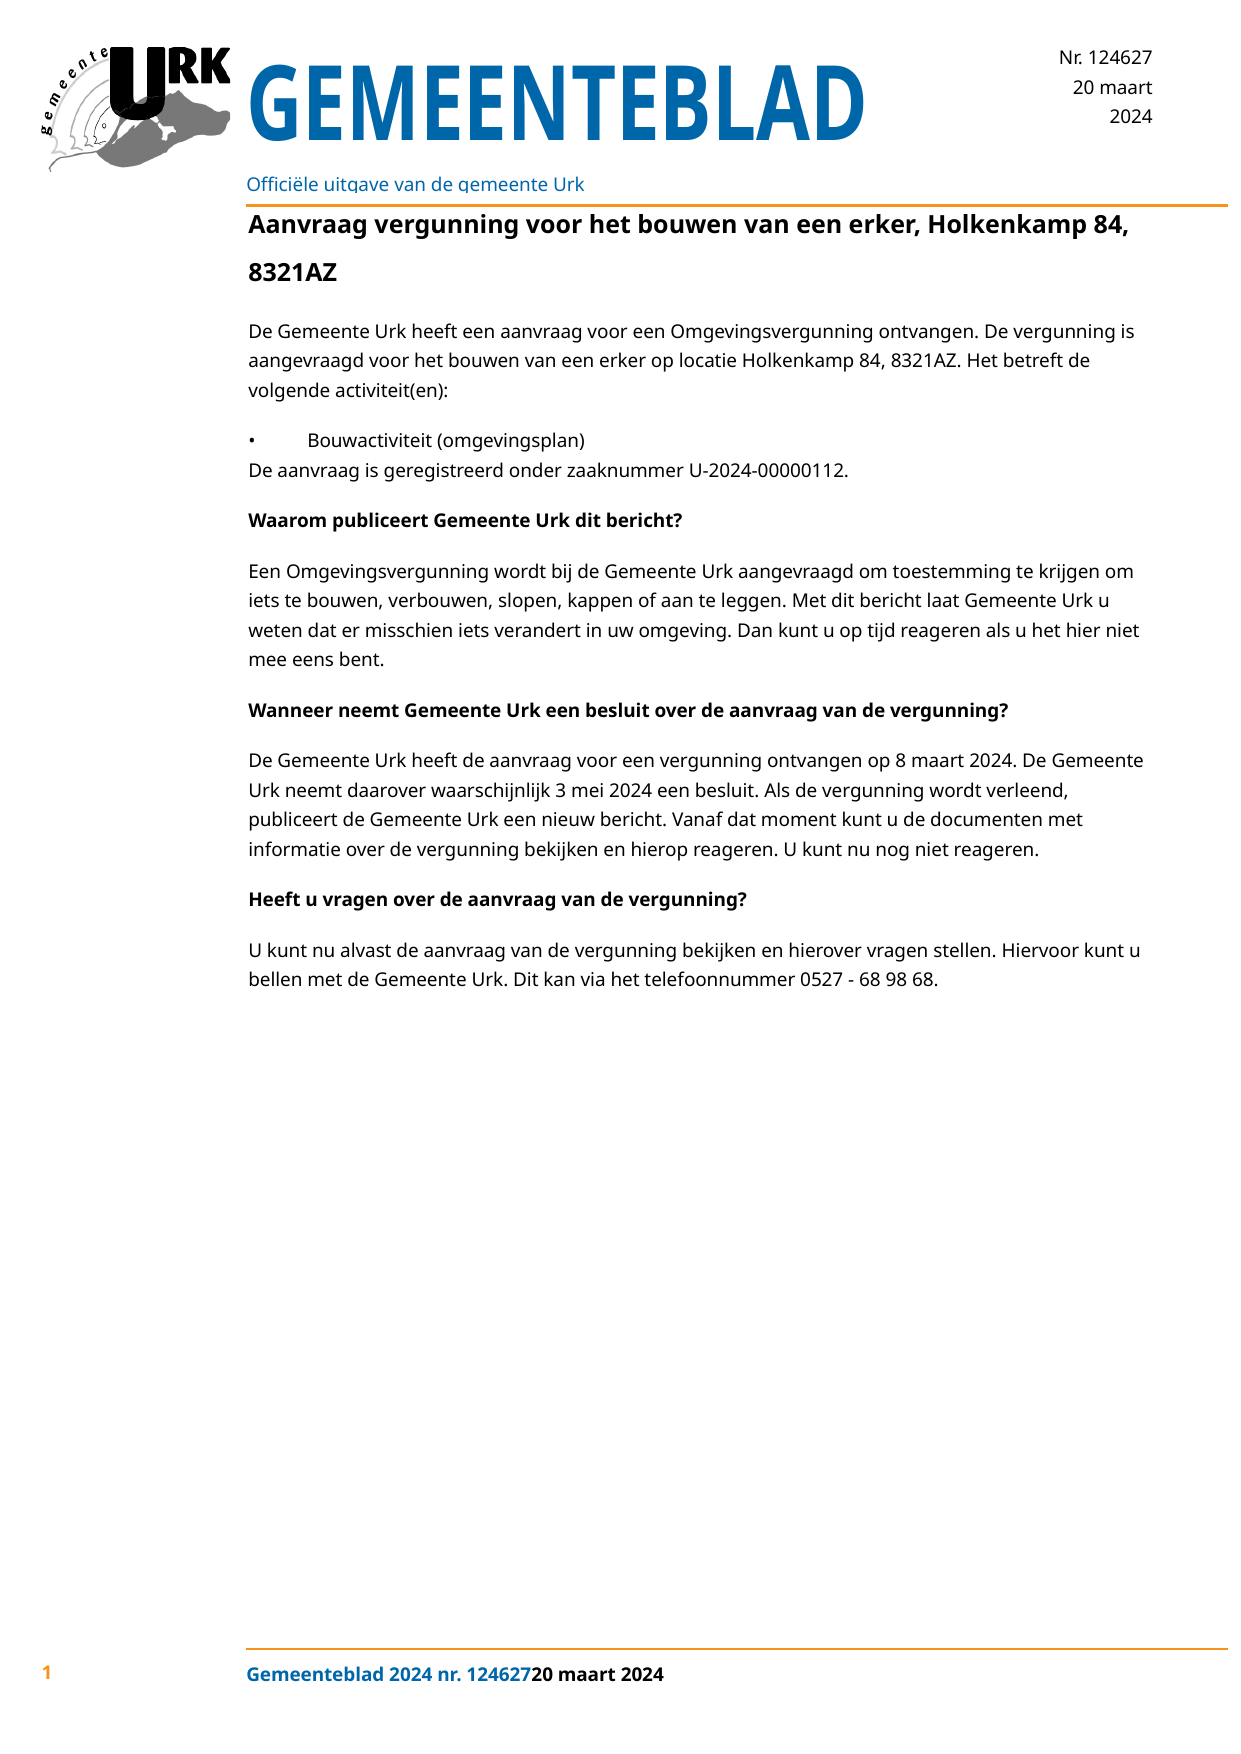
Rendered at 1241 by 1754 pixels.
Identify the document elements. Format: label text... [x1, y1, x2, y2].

text Waarom publiceert Gemeente Urk dit bericht? [248, 507, 1152, 533]
list Bouwactiviteit (omgevingsplan) [248, 427, 1152, 453]
text Wanneer neemt Gemeente Urk een besluit over de aanvraag van de vergunning? [248, 697, 1152, 723]
text De aanvraag is geregistreerd onder zaaknummer U-2024-00000112. [248, 457, 1152, 483]
text De Gemeente Urk heeft een aanvraag voor een Omgevingsvergunning ontvangen. De vergunning is aangevraagd voor het bouwen van een erker op locatie Holkenkamp 84, 8321AZ. Het betreft de volgende activiteit(en): [248, 318, 1152, 403]
text U kunt nu alvast de aanvraag van de vergunning bekijken en hierover vragen stellen. Hiervoor kunt u bellen met de Gemeente Urk. Dit kan via het telefoonnummer 0527 - 68 98 68. [248, 937, 1152, 992]
text Aanvraag vergunning voor het bouwen van een erker, Holkenkamp 84, 8321AZ [248, 207, 1152, 288]
text Een Omgevingsvergunning wordt bij de Gemeente Urk aangevraagd om toestemming te krijgen om iets te bouwen, verbouwen, slopen, kappen of aan te leggen. Met dit bericht laat Gemeente Urk u weten dat er misschien iets verandert in uw omgeving. Dan kunt u op tijd reageren als u het hier niet mee eens bent. [248, 558, 1152, 672]
picture [41, 47, 231, 172]
text Heeft u vragen over de aanvraag van de vergunning? [248, 887, 1152, 912]
text De Gemeente Urk heeft de aanvraag voor een vergunning ontvangen op 8 maart 2024. De Gemeente Urk neemt daarover waarschijnlijk 3 mei 2024 een besluit. Als de vergunning wordt verleend, publiceert de Gemeente Urk een nieuw bericht. Vanaf dat moment kunt u de documenten met informatie over de vergunning bekijken en hierop reageren. U kunt nu nog niet reageren. [248, 747, 1152, 862]
